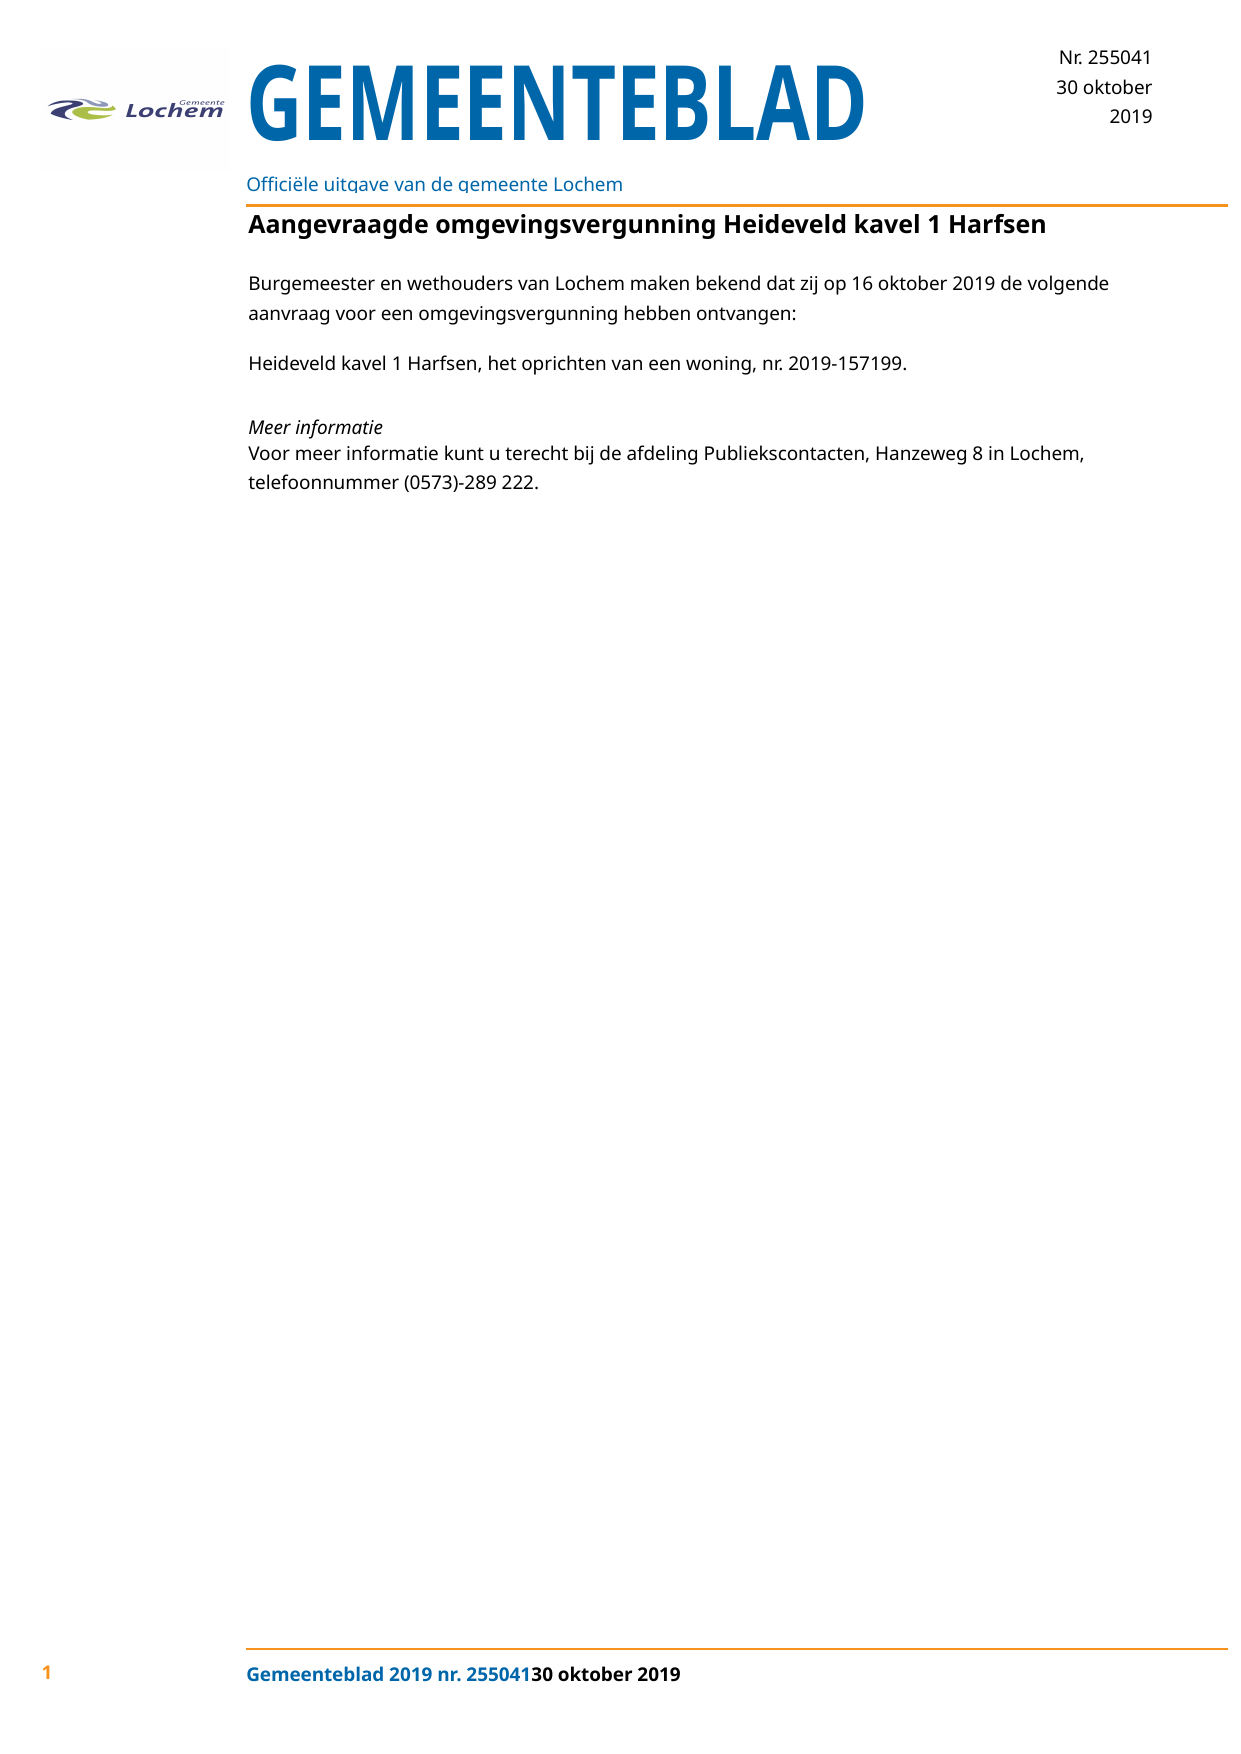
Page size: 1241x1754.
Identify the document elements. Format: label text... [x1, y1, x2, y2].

text Heideveld kavel 1 Harfsen, het oprichten van een woning, nr. 2019-157199. [248, 350, 1152, 376]
text Meer informatie [248, 414, 1152, 440]
text Burgemeester en wethouders van Lochem maken bekend dat zij op 16 oktober 2019 de volgende aanvraag voor een omgevingsvergunning hebben ontvangen: [248, 270, 1152, 326]
text Voor meer informatie kunt u terecht bij de afdeling Publiekscontacten, Hanzeweg 8 in Lochem, telefoonnummer (0573)-289 222. [248, 440, 1152, 495]
text Aangevraagde omgevingsvergunning Heideveld kavel 1 Harfsen [248, 207, 1152, 241]
picture [41, 47, 231, 172]
